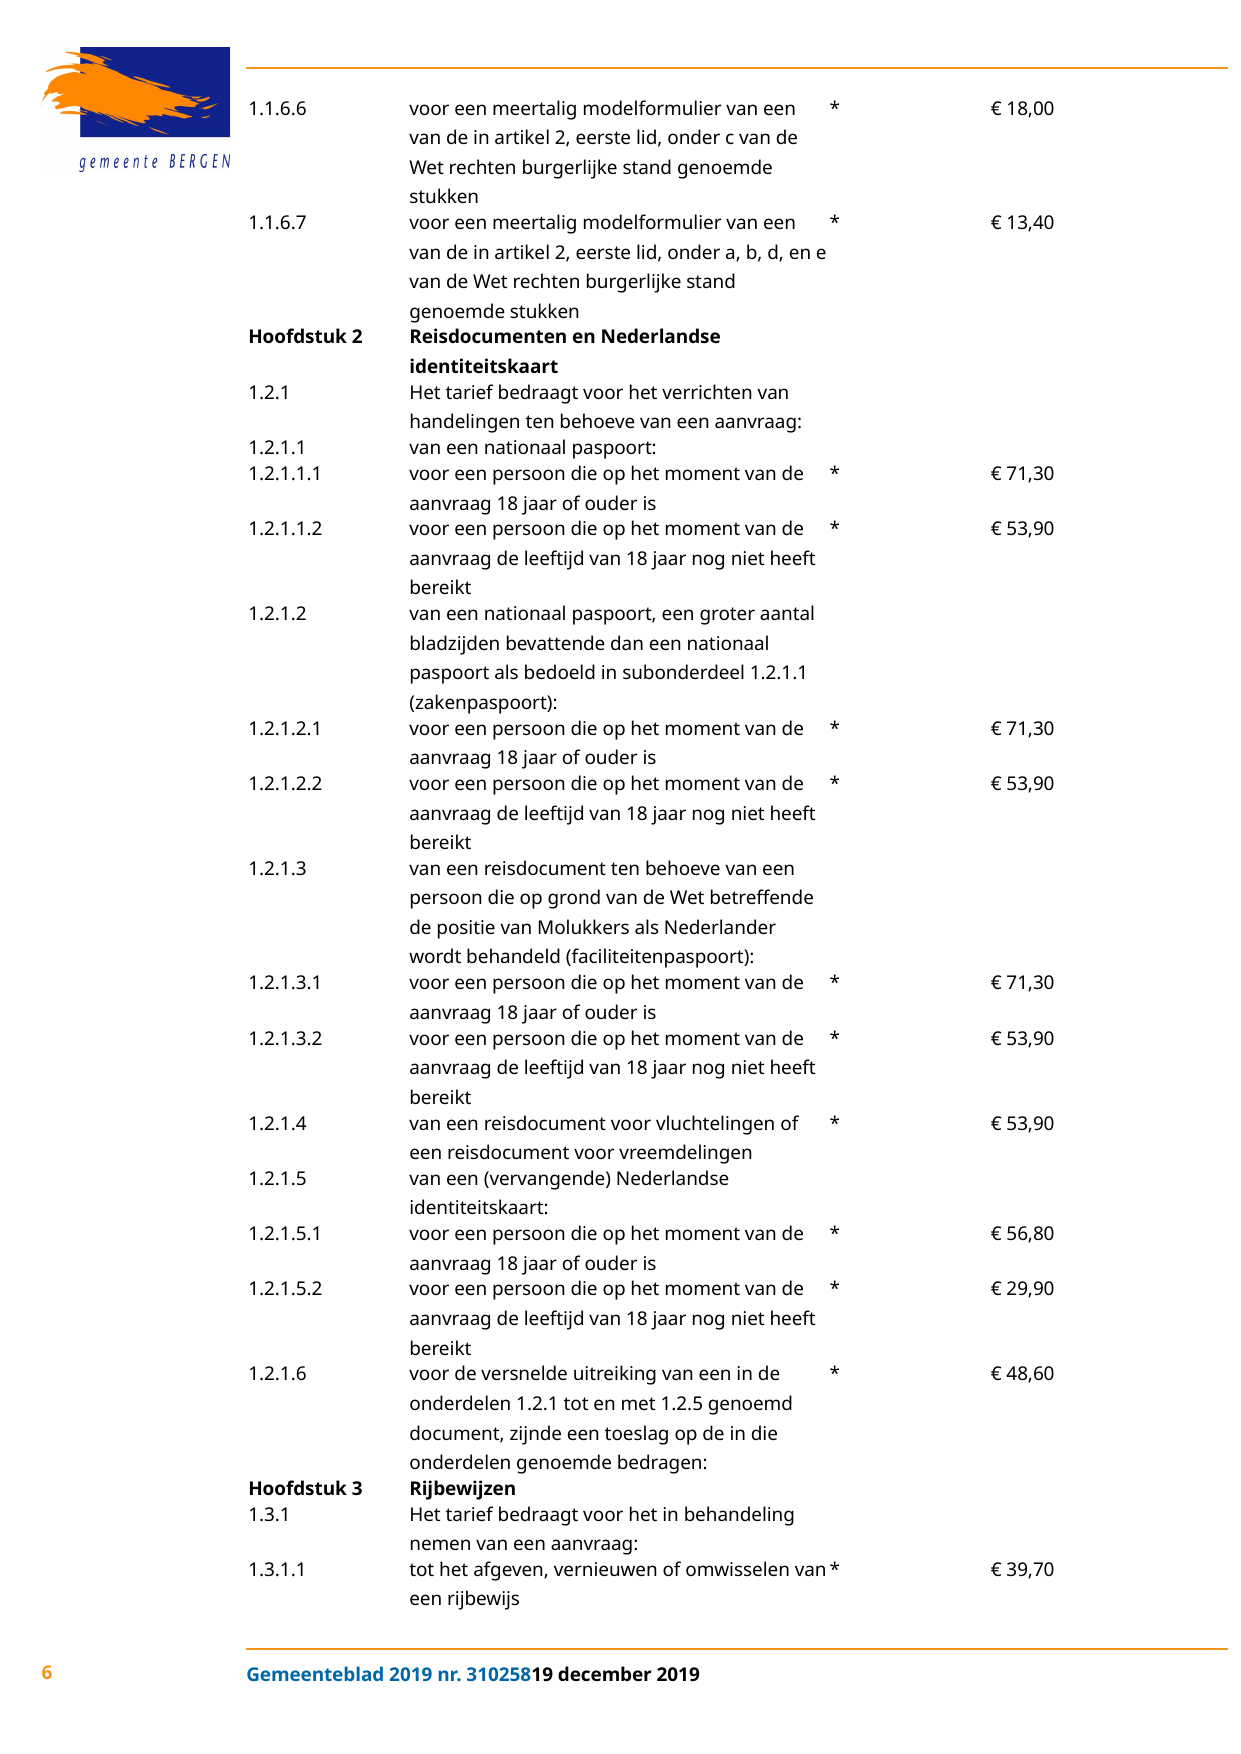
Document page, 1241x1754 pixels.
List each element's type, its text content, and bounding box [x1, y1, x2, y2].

table_cell voor de versnelde uitreiking van een in de onderdelen 1.2.1 tot en met 1.2.5 genoemd document, zijnde een toeslag op de in die onderdelen genoemde bedragen: [409, 1361, 829, 1475]
table_cell * [829, 1110, 991, 1165]
table_cell voor een persoon die op het moment van de aanvraag de leeftijd van 18 jaar nog niet heeft bereikt [409, 515, 829, 600]
table_cell Hoofdstuk 3 [248, 1475, 409, 1501]
table_cell 1.2.1.1.2 [248, 515, 409, 600]
table_cell 1.2.1 [248, 379, 409, 434]
table_cell [991, 1165, 1152, 1220]
table_cell [991, 600, 1152, 715]
table_cell € 18,00 [991, 95, 1152, 209]
table_cell € 29,90 [991, 1276, 1152, 1361]
table_cell * [829, 1276, 991, 1361]
table_cell € 13,40 [991, 209, 1152, 324]
table_cell € 39,70 [991, 1556, 1152, 1611]
table_cell [991, 855, 1152, 969]
table_cell 1.2.1.3 [248, 855, 409, 969]
table_cell * [829, 770, 991, 855]
table_cell 1.2.1.5 [248, 1165, 409, 1220]
table_cell [991, 379, 1152, 434]
table_cell [829, 1165, 991, 1220]
table_cell [829, 434, 991, 460]
table_cell 1.2.1.3.1 [248, 970, 409, 1025]
table_cell € 53,90 [991, 770, 1152, 855]
table_cell van een reisdocument voor vluchtelingen of een reisdocument voor vreemdelingen [409, 1110, 829, 1165]
table_cell * [829, 715, 991, 770]
table_cell * [829, 95, 991, 209]
table_cell voor een persoon die op het moment van de aanvraag 18 jaar of ouder is [409, 1220, 829, 1276]
table_cell Het tarief bedraagt voor het verrichten van handelingen ten behoeve van een aanvraag: [409, 379, 829, 434]
table_cell 1.2.1.3.2 [248, 1025, 409, 1110]
table_cell van een reisdocument ten behoeve van een persoon die op grond van de Wet betreffende de positie van Molukkers als Nederlander wordt behandeld (faciliteitenpaspoort): [409, 855, 829, 969]
table_cell 1.2.1.2.2 [248, 770, 409, 855]
table_cell [829, 600, 991, 715]
table_cell * [829, 1361, 991, 1475]
table_cell [991, 324, 1152, 379]
table_cell * [829, 460, 991, 515]
table_cell voor een persoon die op het moment van de aanvraag 18 jaar of ouder is [409, 970, 829, 1025]
table_cell Hoofdstuk 2 [248, 324, 409, 379]
table_cell € 56,80 [991, 1220, 1152, 1276]
table_cell * [829, 1220, 991, 1276]
table_cell * [829, 970, 991, 1025]
table_cell [829, 1501, 991, 1556]
table_cell € 53,90 [991, 515, 1152, 600]
table_cell [829, 324, 991, 379]
table_cell voor een meertalig modelformulier van een van de in artikel 2, eerste lid, onder a, b, d, en e van de Wet rechten burgerlijke stand genoemde stukken [409, 209, 829, 324]
table_cell € 71,30 [991, 460, 1152, 515]
table_cell 1.2.1.1 [248, 434, 409, 460]
table_cell * [829, 515, 991, 600]
picture [41, 47, 231, 172]
table_cell € 53,90 [991, 1110, 1152, 1165]
table_cell [829, 1475, 991, 1501]
table_cell * [829, 1556, 991, 1611]
table_cell € 71,30 [991, 970, 1152, 1025]
table_cell 1.3.1.1 [248, 1556, 409, 1611]
table_cell voor een persoon die op het moment van de aanvraag 18 jaar of ouder is [409, 715, 829, 770]
table_cell tot het afgeven, vernieuwen of omwisselen van een rijbewijs [409, 1556, 829, 1611]
table_cell Het tarief bedraagt voor het in behandeling nemen van een aanvraag: [409, 1501, 829, 1556]
table_cell 1.2.1.2 [248, 600, 409, 715]
table_cell [829, 855, 991, 969]
table_cell € 71,30 [991, 715, 1152, 770]
table_cell voor een persoon die op het moment van de aanvraag de leeftijd van 18 jaar nog niet heeft bereikt [409, 1025, 829, 1110]
table_cell € 48,60 [991, 1361, 1152, 1475]
table_cell 1.2.1.5.1 [248, 1220, 409, 1276]
table_cell voor een meertalig modelformulier van een van de in artikel 2, eerste lid, onder c van de Wet rechten burgerlijke stand genoemde stukken [409, 95, 829, 209]
table_cell voor een persoon die op het moment van de aanvraag 18 jaar of ouder is [409, 460, 829, 515]
table_cell voor een persoon die op het moment van de aanvraag de leeftijd van 18 jaar nog niet heeft bereikt [409, 1276, 829, 1361]
table_cell [829, 379, 991, 434]
table_cell Reisdocumenten en Nederlandse identiteitskaart [409, 324, 829, 379]
table_cell [991, 434, 1152, 460]
table_cell 1.2.1.5.2 [248, 1276, 409, 1361]
table_cell van een (vervangende) Nederlandse identiteitskaart: [409, 1165, 829, 1220]
table_cell Rijbewijzen [409, 1475, 829, 1501]
table_cell 1.3.1 [248, 1501, 409, 1556]
table_cell [991, 1501, 1152, 1556]
table_cell van een nationaal paspoort, een groter aantal bladzijden bevattende dan een nationaal paspoort als bedoeld in subonderdeel 1.2.1.1 (zakenpaspoort): [409, 600, 829, 715]
table_cell 1.1.6.7 [248, 209, 409, 324]
table_cell € 53,90 [991, 1025, 1152, 1110]
table_cell 1.2.1.2.1 [248, 715, 409, 770]
table_cell * [829, 209, 991, 324]
table_cell 1.1.6.6 [248, 95, 409, 209]
table_cell voor een persoon die op het moment van de aanvraag de leeftijd van 18 jaar nog niet heeft bereikt [409, 770, 829, 855]
table_cell [991, 1475, 1152, 1501]
table_cell 1.2.1.4 [248, 1110, 409, 1165]
table_cell van een nationaal paspoort: [409, 434, 829, 460]
table_cell * [829, 1025, 991, 1110]
table_cell 1.2.1.1.1 [248, 460, 409, 515]
table_cell 1.2.1.6 [248, 1361, 409, 1475]
